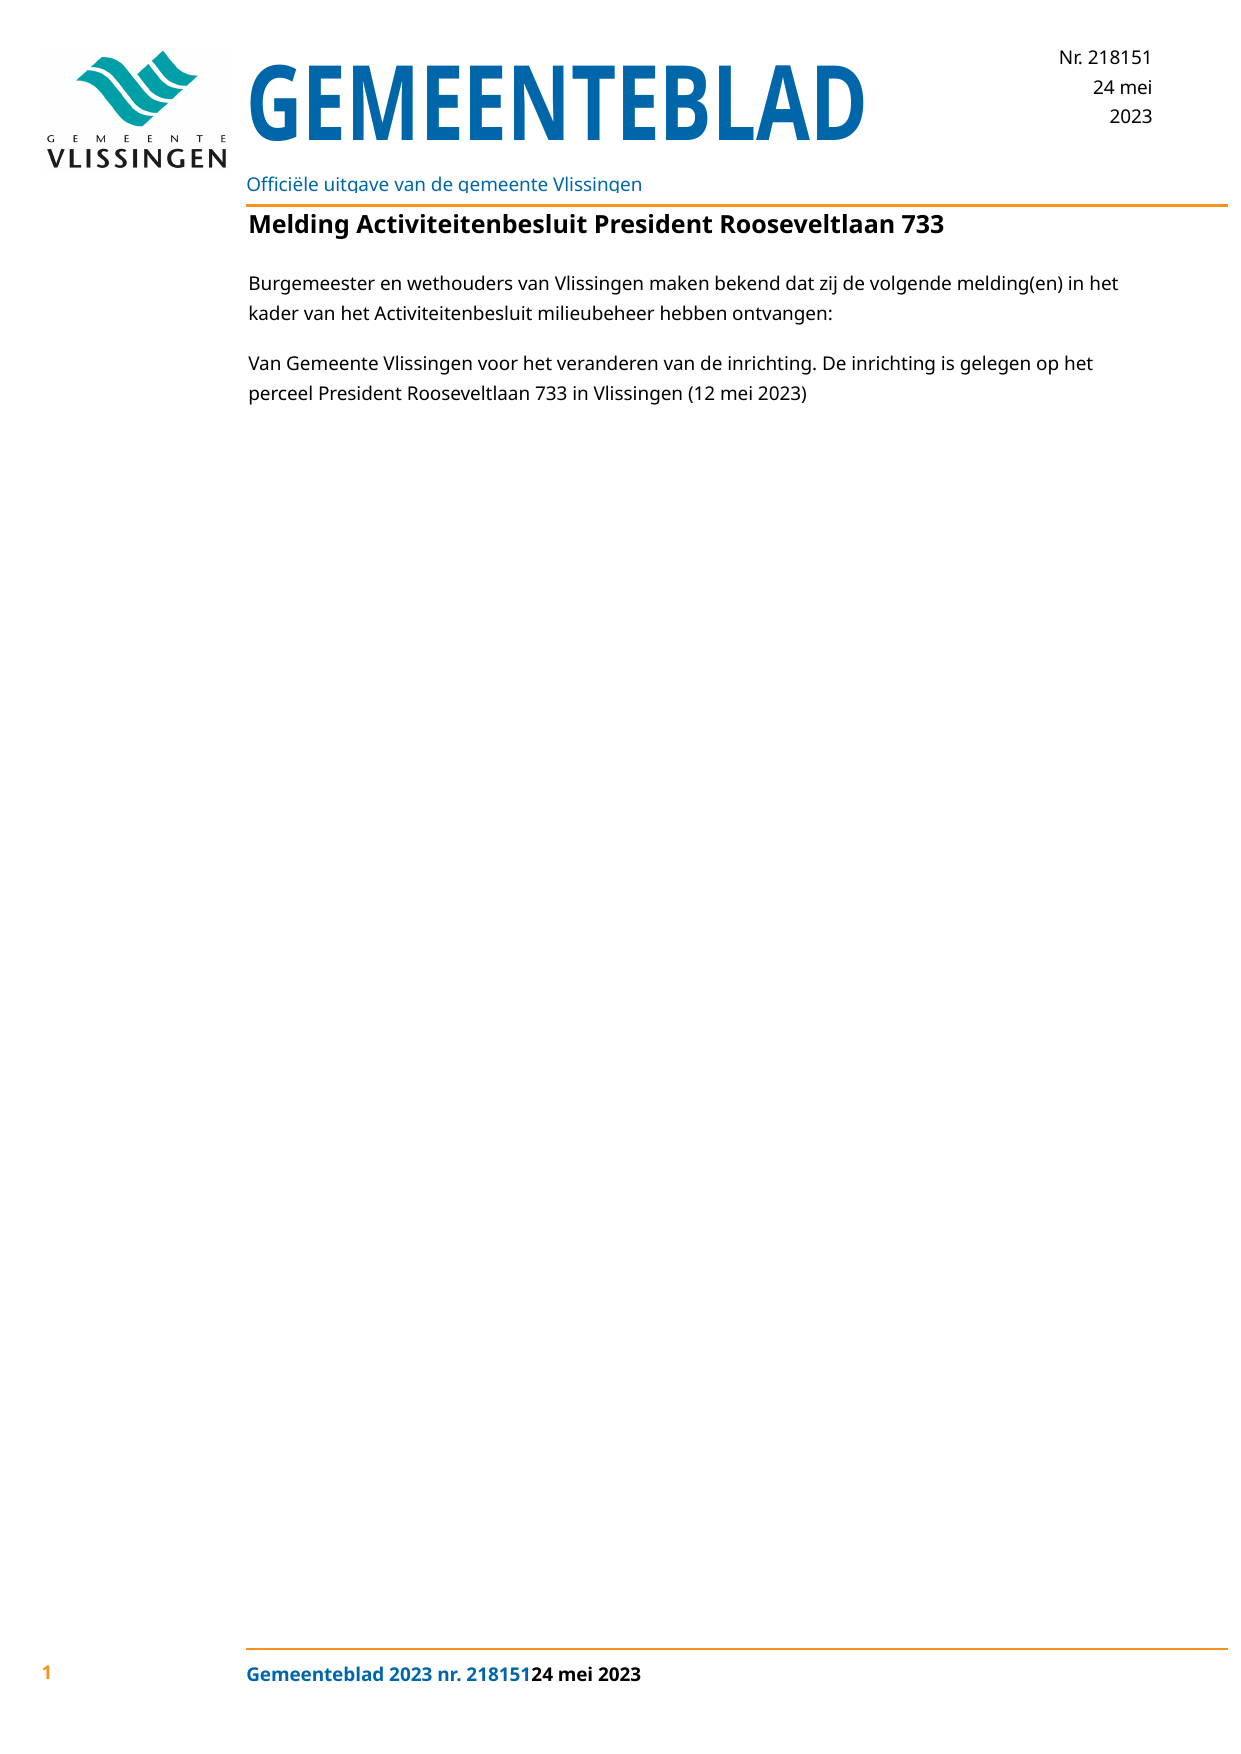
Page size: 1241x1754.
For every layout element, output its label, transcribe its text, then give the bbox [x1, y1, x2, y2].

text Melding Activiteitenbesluit President Rooseveltlaan 733 [248, 207, 1152, 241]
text Van Gemeente Vlissingen voor het veranderen van de inrichting. De inrichting is gelegen op het perceel President Rooseveltlaan 733 in Vlissingen (12 mei 2023) [248, 350, 1152, 406]
text Burgemeester en wethouders van Vlissingen maken bekend dat zij de volgende melding(en) in het kader van het Activiteitenbesluit milieubeheer hebben ontvangen: [248, 270, 1152, 326]
picture [41, 47, 231, 172]
